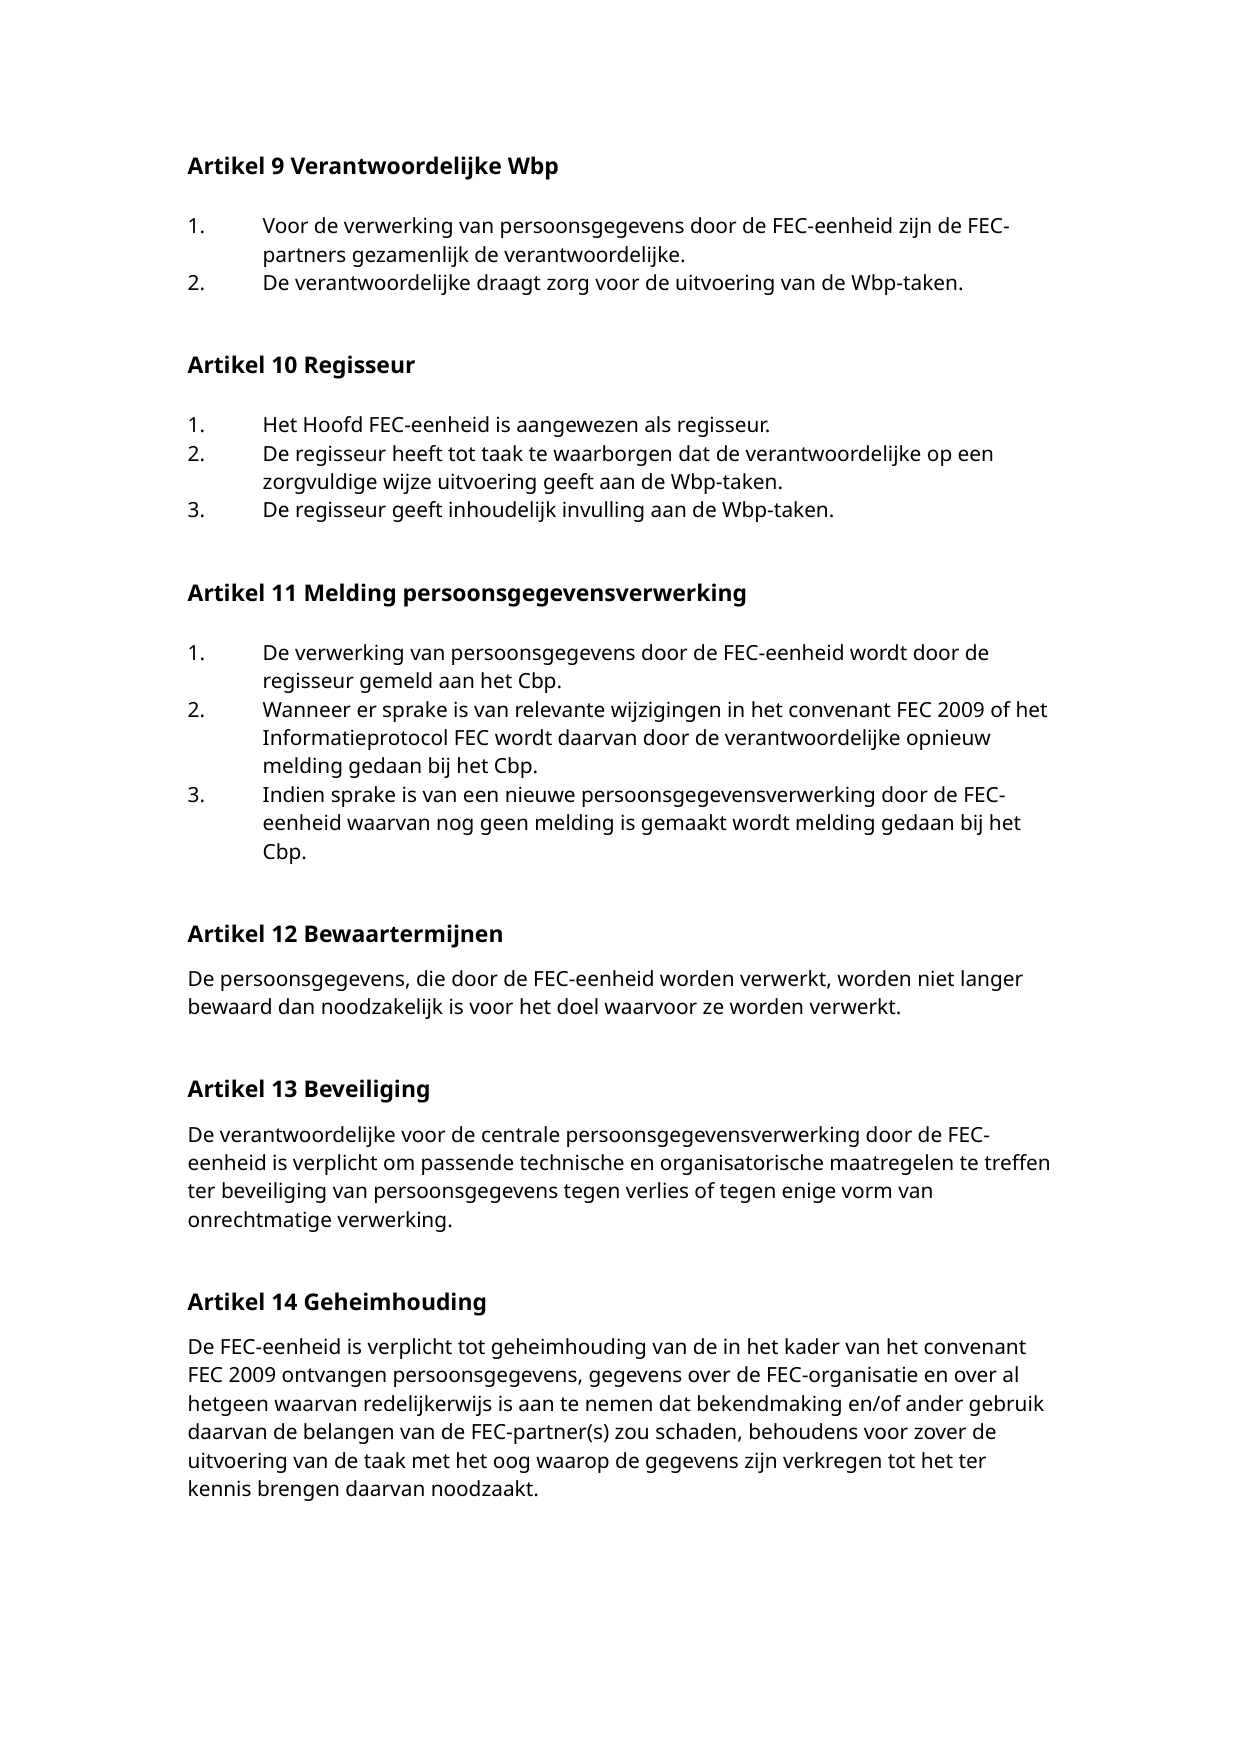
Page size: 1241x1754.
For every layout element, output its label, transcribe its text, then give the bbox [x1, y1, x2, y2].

text De FEC-eenheid is verplicht tot geheimhouding van de in het kader van het convenant FEC 2009 ontvangen persoonsgegevens, gegevens over de FEC-organisatie en over al hetgeen waarvan redelijkerwijs is aan te nemen dat bekendmaking en/of ander gebruik daarvan de belangen van de FEC-partner(s) zou schaden, behoudens voor zover de uitvoering van de taak met het oog waarop de gegevens zijn verkregen tot het ter kennis brengen daarvan noodzaakt. [187, 1332, 1053, 1503]
list Indien sprake is van een nieuwe persoonsgegevensverwerking door de FEC-eenheid waarvan nog geen melding is gemaakt wordt melding gedaan bij het Cbp. [187, 780, 1053, 865]
subtitle Artikel 10 Regisseur [187, 349, 1053, 380]
list De verwerking van persoonsgegevens door de FEC-eenheid wordt door de regisseur gemeld aan het Cbp. [187, 638, 1053, 695]
list De regisseur geeft inhoudelijk invulling aan de Wbp-taken. [187, 496, 1053, 524]
text De verantwoordelijke voor de centrale persoonsgegevensverwerking door de FEC-eenheid is verplicht om passende technische en organisatorische maatregelen te treffen ter beveiliging van persoonsgegevens tegen verlies of tegen enige vorm van onrechtmatige verwerking. [187, 1120, 1053, 1233]
subtitle Artikel 9 Verantwoordelijke Wbp [187, 150, 1053, 181]
list Wanneer er sprake is van relevante wijzigingen in het convenant FEC 2009 of het Informatieprotocol FEC wordt daarvan door de verantwoordelijke opnieuw melding gedaan bij het Cbp. [187, 695, 1053, 780]
subtitle Artikel 13 Beveiliging [187, 1073, 1053, 1105]
subtitle Artikel 11 Melding persoonsgegevensverwerking [187, 577, 1053, 608]
list Het Hoofd FEC-eenheid is aangewezen als regisseur. [187, 410, 1053, 439]
subtitle Artikel 14 Geheimhouding [187, 1286, 1053, 1317]
list De regisseur heeft tot taak te waarborgen dat de verantwoordelijke op een zorgvuldige wijze uitvoering geeft aan de Wbp-taken. [187, 439, 1053, 496]
list Voor de verwerking van persoonsgegevens door de FEC-eenheid zijn de FEC-partners gezamenlijk de verantwoordelijke. [187, 211, 1053, 268]
text De persoonsgegevens, die door de FEC-eenheid worden verwerkt, worden niet langer bewaard dan noodzakelijk is voor het doel waarvoor ze worden verwerkt. [187, 964, 1053, 1021]
subtitle Artikel 12 Bewaartermijnen [187, 918, 1053, 949]
list De verantwoordelijke draagt zorg voor de uitvoering van de Wbp-taken. [187, 268, 1053, 297]
